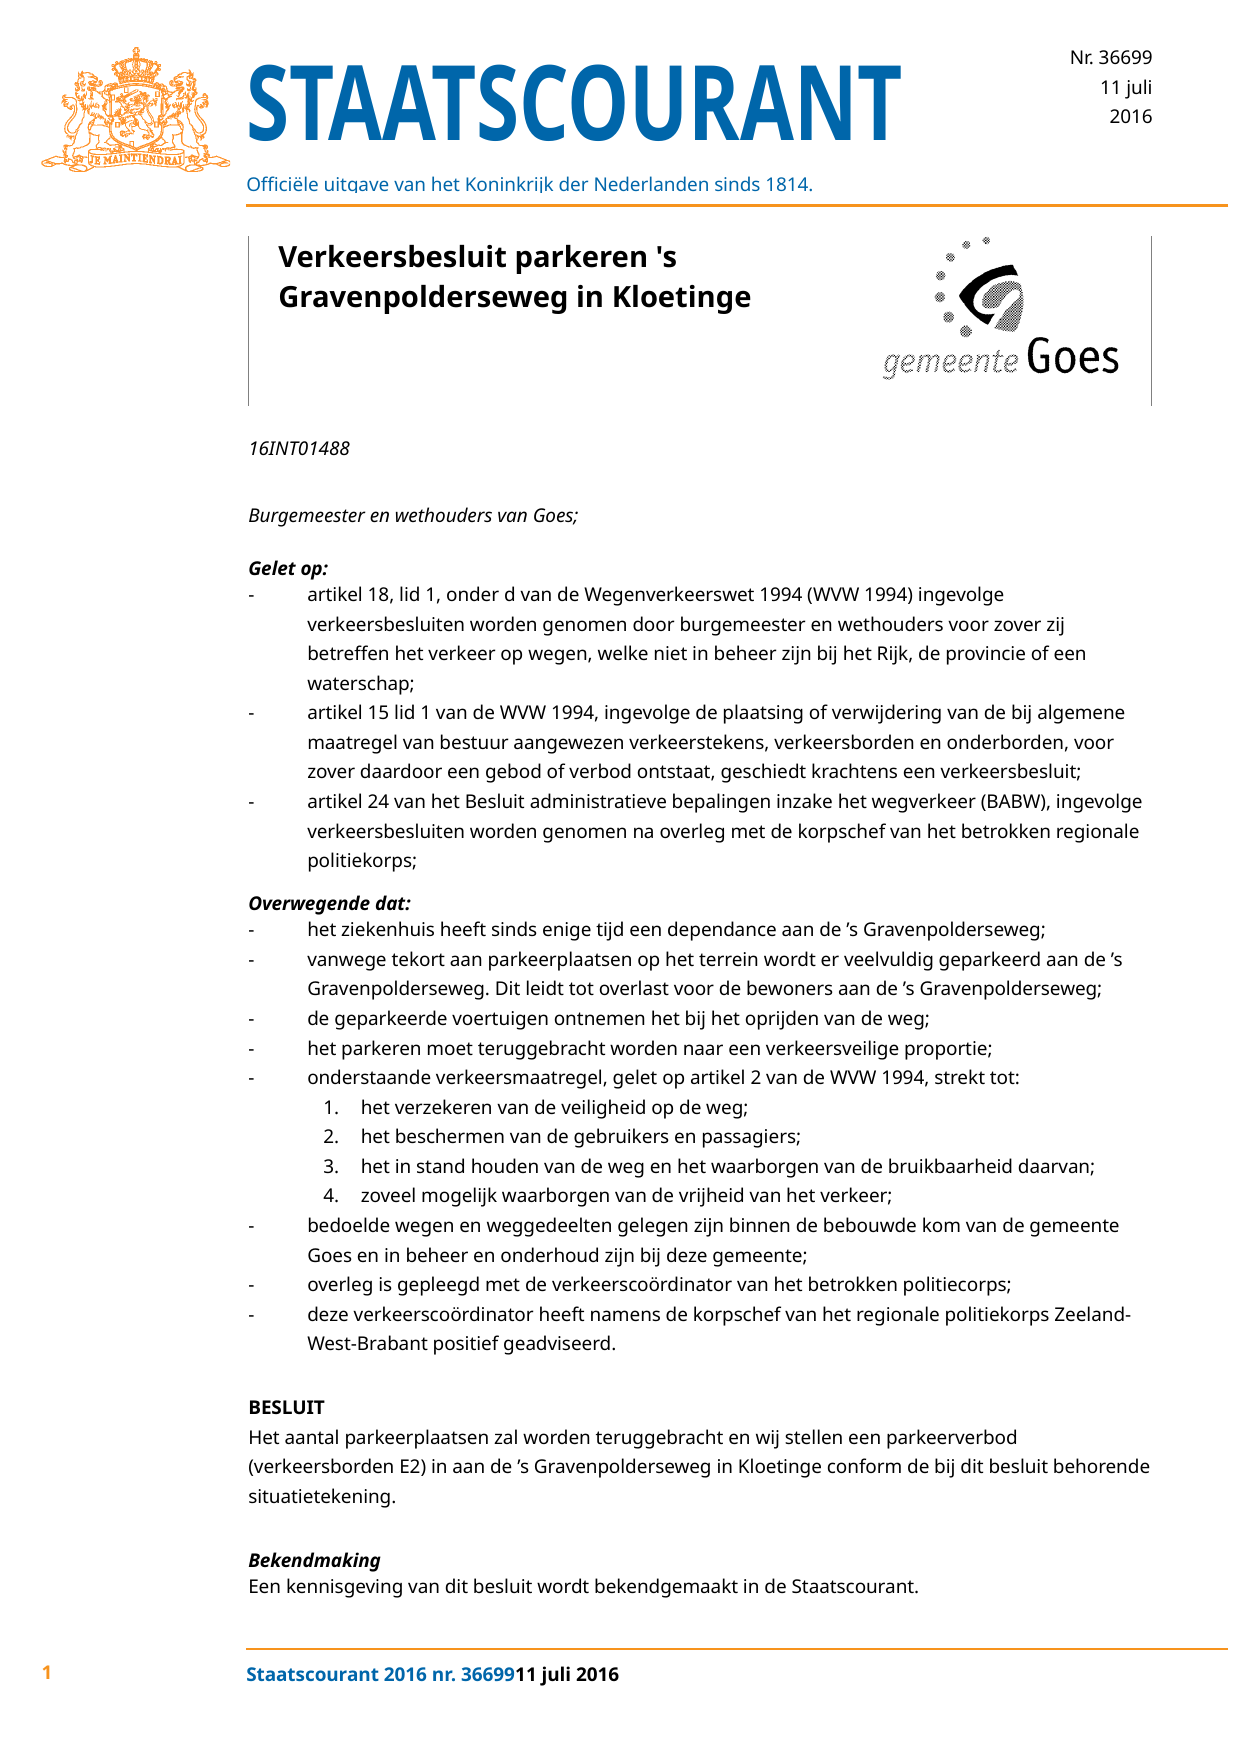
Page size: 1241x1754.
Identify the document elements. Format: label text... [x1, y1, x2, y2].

list vanwege tekort aan parkeerplaatsen op het terrein wordt er veelvuldig geparkeerd aan de ’s Gravenpolderseweg. Dit leidt tot overlast voor de bewoners aan de ’s Gravenpolderseweg; [248, 946, 1152, 1001]
list het beschermen van de gebruikers en passagiers; [323, 1123, 1152, 1149]
list artikel 24 van het Besluit administratieve bepalingen inzake het wegverkeer (BABW), ingevolge verkeersbesluiten worden genomen na overleg met de korpschef van het betrokken regionale politiekorps; [248, 788, 1152, 873]
table_header [850, 236, 1151, 406]
list deze verkeerscoördinator heeft namens de korpschef van het regionale politiekorps Zeeland-West-Brabant positief geadviseerd. [248, 1301, 1152, 1356]
list het ziekenhuis heeft sinds enige tijd een dependance aan de ’s Gravenpolderseweg; [248, 916, 1152, 942]
text Het aantal parkeerplaatsen zal worden teruggebracht en wij stellen een parkeerverbod (verkeersborden E2) in aan de ’s Gravenpolderseweg in Kloetinge conform de bij dit besluit behorende situatietekening. [248, 1424, 1152, 1509]
list artikel 18, lid 1, onder d van de Wegenverkeerswet 1994 (WVW 1994) ingevolge verkeersbesluiten worden genomen door burgemeester en wethouders voor zover zij betreffen het verkeer op wegen, welke niet in beheer zijn bij het Rijk, de provincie of een waterschap; [248, 581, 1152, 696]
list overleg is gepleegd met de verkeerscoördinator van het betrokken politiecorps; [248, 1271, 1152, 1297]
list het parkeren moet teruggebracht worden naar een verkeersveilige proportie; [248, 1035, 1152, 1060]
list artikel 15 lid 1 van de WVW 1994, ingevolge de plaatsing of verwijdering van de bij algemene maatregel van bestuur aangewezen verkeerstekens, verkeersborden en onderborden, voor zover daardoor een gebod of verbod ontstaat, geschiedt krachtens een verkeersbesluit; [248, 699, 1152, 784]
text BESLUIT [248, 1394, 1152, 1420]
list bedoelde wegen en weggedeelten gelegen zijn binnen de bebouwde kom van de gemeente Goes en in beheer en onderhoud zijn bij deze gemeente; [248, 1212, 1152, 1267]
list de geparkeerde voertuigen ontnemen het bij het oprijden van de weg; [248, 1005, 1152, 1031]
text Overwegende dat: [248, 891, 1152, 916]
text Burgemeester en wethouders van Goes; [248, 503, 1152, 528]
table_header Verkeersbesluit parkeren 's Gravenpolderseweg in Kloetinge [249, 236, 850, 406]
list zoveel mogelijk waarborgen van de vrijheid van het verkeer; [323, 1183, 1152, 1208]
text Een kennisgeving van dit besluit wordt bekendgemaakt in de Staatscourant. [248, 1573, 1152, 1599]
list het verzekeren van de veiligheid op de weg; [323, 1094, 1152, 1119]
picture [41, 47, 231, 172]
list onderstaande verkeersmaatregel, gelet op artikel 2 van de WVW 1994, strekt tot: [248, 1064, 1152, 1090]
text Gelet op: [248, 556, 1152, 581]
picture [882, 236, 1119, 380]
text Bekendmaking [248, 1547, 1152, 1573]
text 16INT01488 [248, 435, 1152, 461]
list het in stand houden van de weg en het waarborgen van de bruikbaarheid daarvan; [323, 1153, 1152, 1179]
